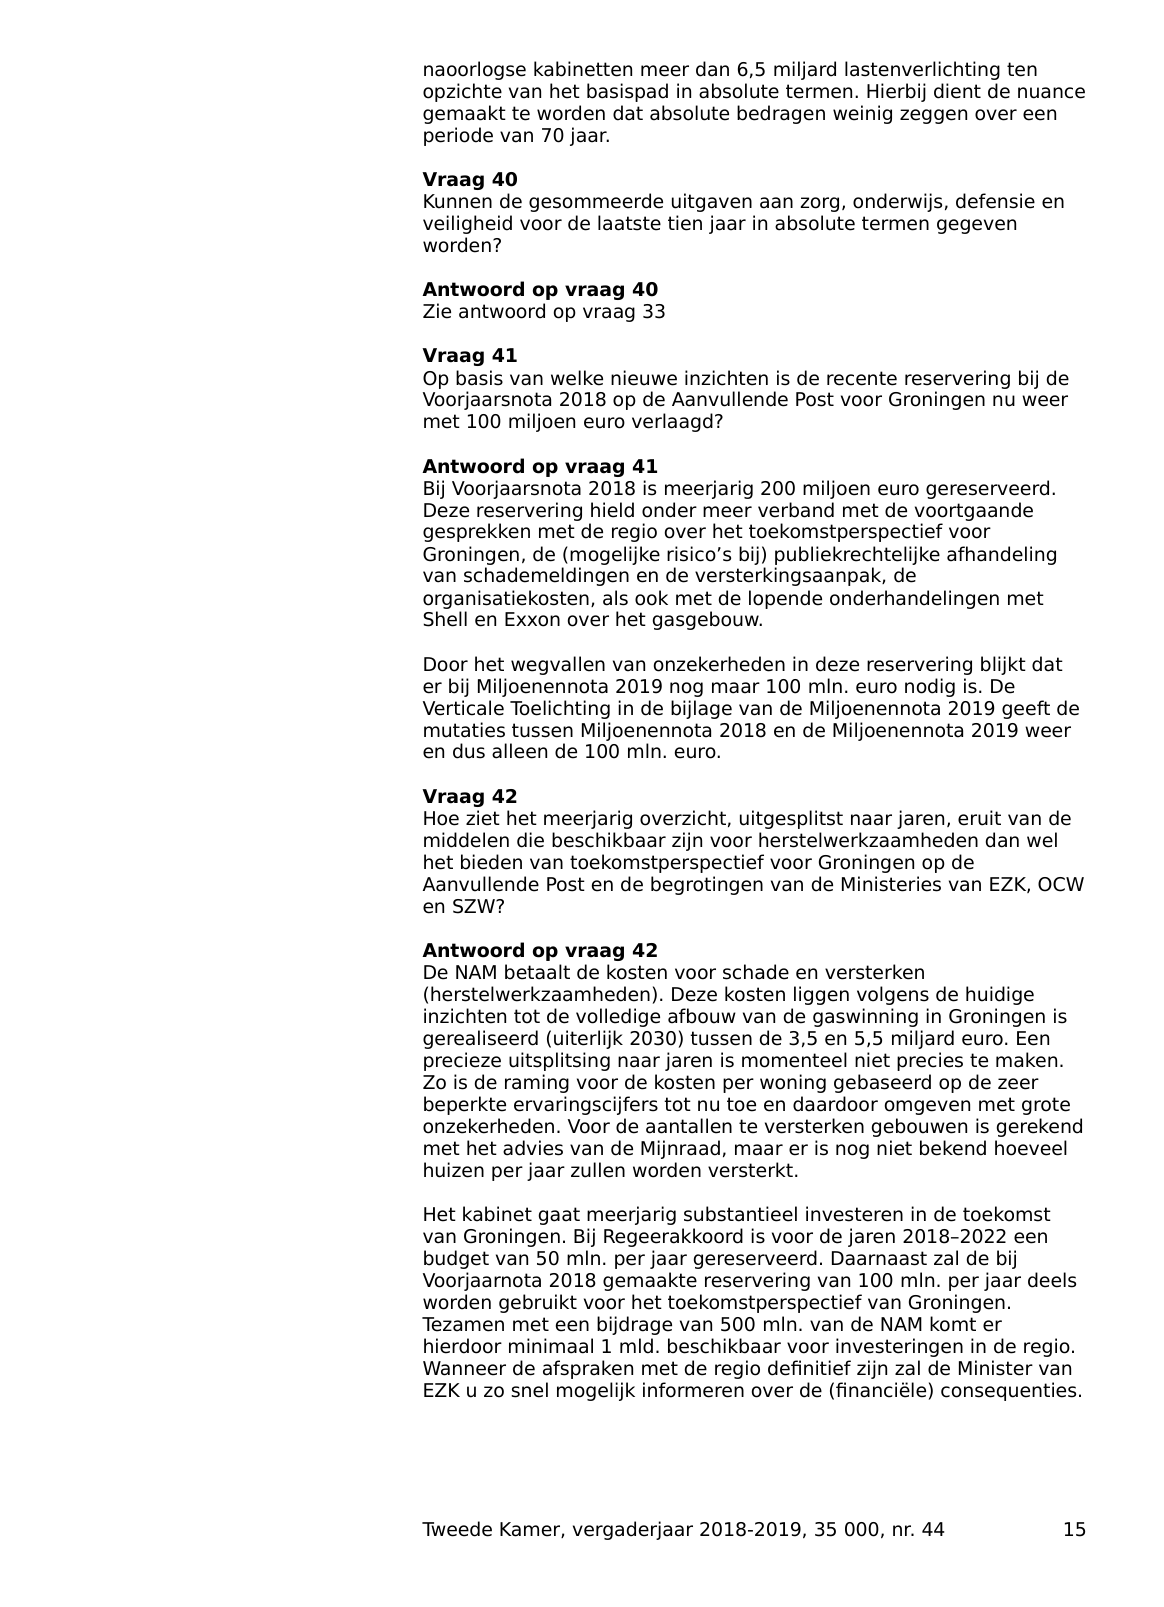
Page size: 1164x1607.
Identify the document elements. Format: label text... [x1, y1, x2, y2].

text Door het wegvallen van onzekerheden in deze reservering blijkt dat er bij Miljoenennota 2019 nog maar 100 mln. euro nodig is. De Verticale Toelichting in de bijlage van de Miljoenennota 2019 geeft de mutaties tussen Miljoenennota 2018 en de Miljoenennota 2019 weer en dus alleen de 100 mln. euro. [422, 653, 1087, 763]
text Op basis van welke nieuwe inzichten is de recente reservering bij de Voorjaarsnota 2018 op de Aanvullende Post voor Groningen nu weer met 100 miljoen euro verlaagd? [422, 367, 1087, 433]
text Antwoord op vraag 41 [422, 456, 1087, 477]
text Het kabinet gaat meerjarig substantieel investeren in de toekomst van Groningen. Bij Regeerakkoord is voor de jaren 2018–2022 een budget van 50 mln. per jaar gereserveerd. Daarnaast zal de bij Voorjaarnota 2018 gemaakte reservering van 100 mln. per jaar deels worden gebruikt voor het toekomstperspectief van Groningen. Tezamen met een bijdrage van 500 mln. van de NAM komt er hierdoor minimaal 1 mld. beschikbaar voor investeringen in de regio. Wanneer de afspraken met de regio definitief zijn zal de Minister van EZK u zo snel mogelijk informeren over de (financiële) consequenties. [422, 1204, 1087, 1401]
text De NAM betaalt de kosten voor schade en versterken (herstelwerkzaamheden). Deze kosten liggen volgens de huidige inzichten tot de volledige afbouw van de gaswinning in Groningen is gerealiseerd (uiterlijk 2030) tussen de 3,5 en 5,5 miljard euro. Een precieze uitsplitsing naar jaren is momenteel niet precies te maken. Zo is de raming voor de kosten per woning gebaseerd op de zeer beperkte ervaringscijfers tot nu toe en daardoor omgeven met grote onzekerheden. Voor de aantallen te versterken gebouwen is gerekend met het advies van de Mijnraad, maar er is nog niet bekend hoeveel huizen per jaar zullen worden versterkt. [422, 962, 1087, 1181]
text Antwoord op vraag 42 [422, 940, 1087, 962]
text Bij Voorjaarsnota 2018 is meerjarig 200 miljoen euro gereserveerd. Deze reservering hield onder meer verband met de voortgaande gesprekken met de regio over het toekomstperspectief voor Groningen, de (mogelijke risico’s bij) publiekrechtelijke afhandeling van schademeldingen en de versterkingsaanpak, de organisatiekosten, als ook met de lopende onderhandelingen met Shell en Exxon over het gasgebouw. [422, 477, 1087, 631]
text Kunnen de gesommeerde uitgaven aan zorg, onderwijs, defensie en veiligheid voor de laatste tien jaar in absolute termen gegeven worden? [422, 191, 1087, 257]
text naoorlogse kabinetten meer dan 6,5 miljard lastenverlichting ten opzichte van het basispad in absolute termen. Hierbij dient de nuance gemaakt te worden dat absolute bedragen weinig zeggen over een periode van 70 jaar. [422, 59, 1087, 147]
text Vraag 41 [422, 345, 1087, 367]
text Vraag 42 [422, 786, 1087, 808]
text Antwoord op vraag 40 [422, 279, 1087, 301]
text Zie antwoord op vraag 33 [422, 301, 1087, 323]
text Vraag 40 [422, 169, 1087, 191]
text Hoe ziet het meerjarig overzicht, uitgesplitst naar jaren, eruit van de middelen die beschikbaar zijn voor herstelwerkzaamheden dan wel het bieden van toekomstperspectief voor Groningen op de Aanvullende Post en de begrotingen van de Ministeries van EZK, OCW en SZW? [422, 808, 1087, 917]
